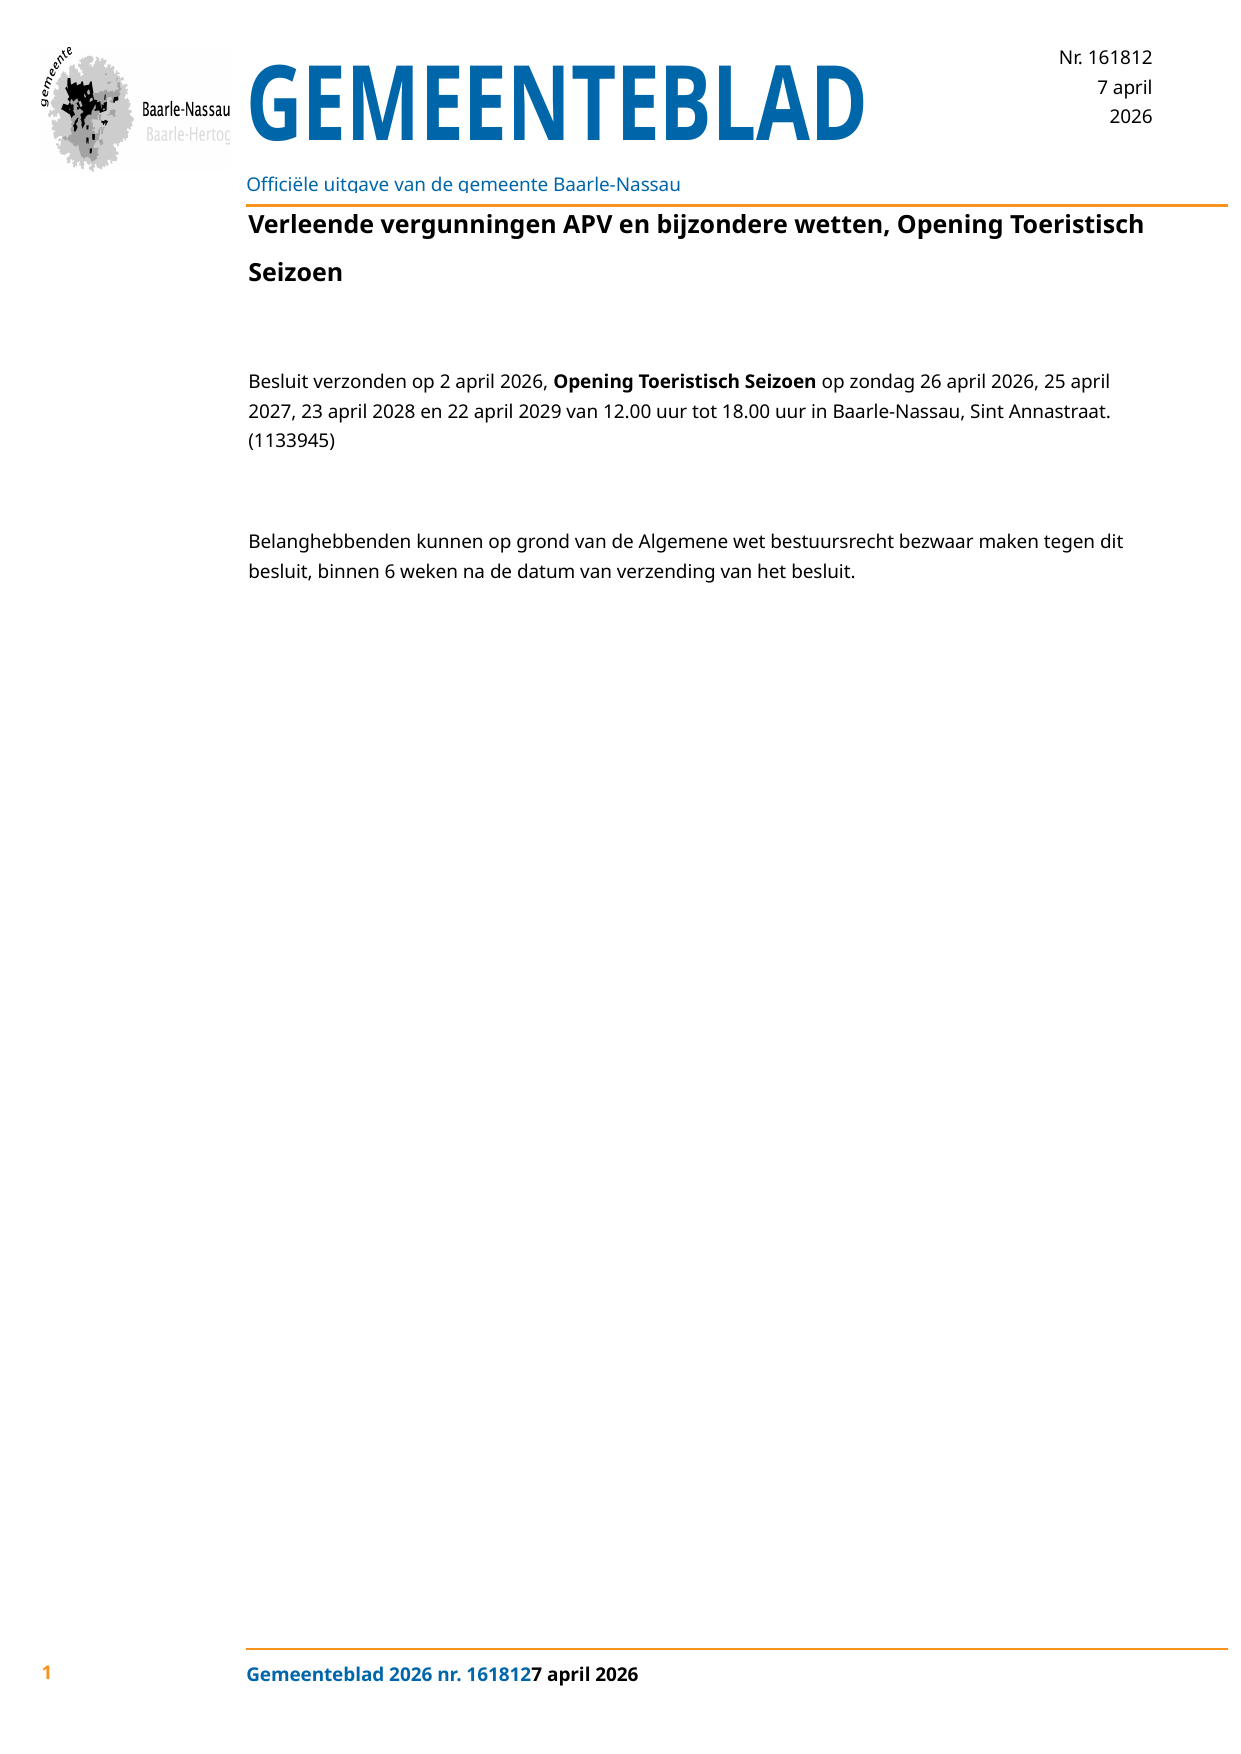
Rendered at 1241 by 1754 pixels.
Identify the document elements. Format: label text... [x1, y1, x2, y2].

text Besluit verzonden op 2 april 2026, Opening Toeristisch Seizoen op zondag 26 april 2026, 25 april 2027, 23 april 2028 en 22 april 2029 van 12.00 uur tot 18.00 uur in Baarle-Nassau, Sint Annastraat. (1133945) [248, 368, 1152, 453]
text Belanghebbenden kunnen op grond van de Algemene wet bestuursrecht bezwaar maken tegen dit besluit, binnen 6 weken na de datum van verzending van het besluit. [248, 528, 1152, 584]
picture [41, 47, 231, 172]
text Verleende vergunningen APV en bijzondere wetten, Opening Toeristisch Seizoen [248, 207, 1152, 288]
